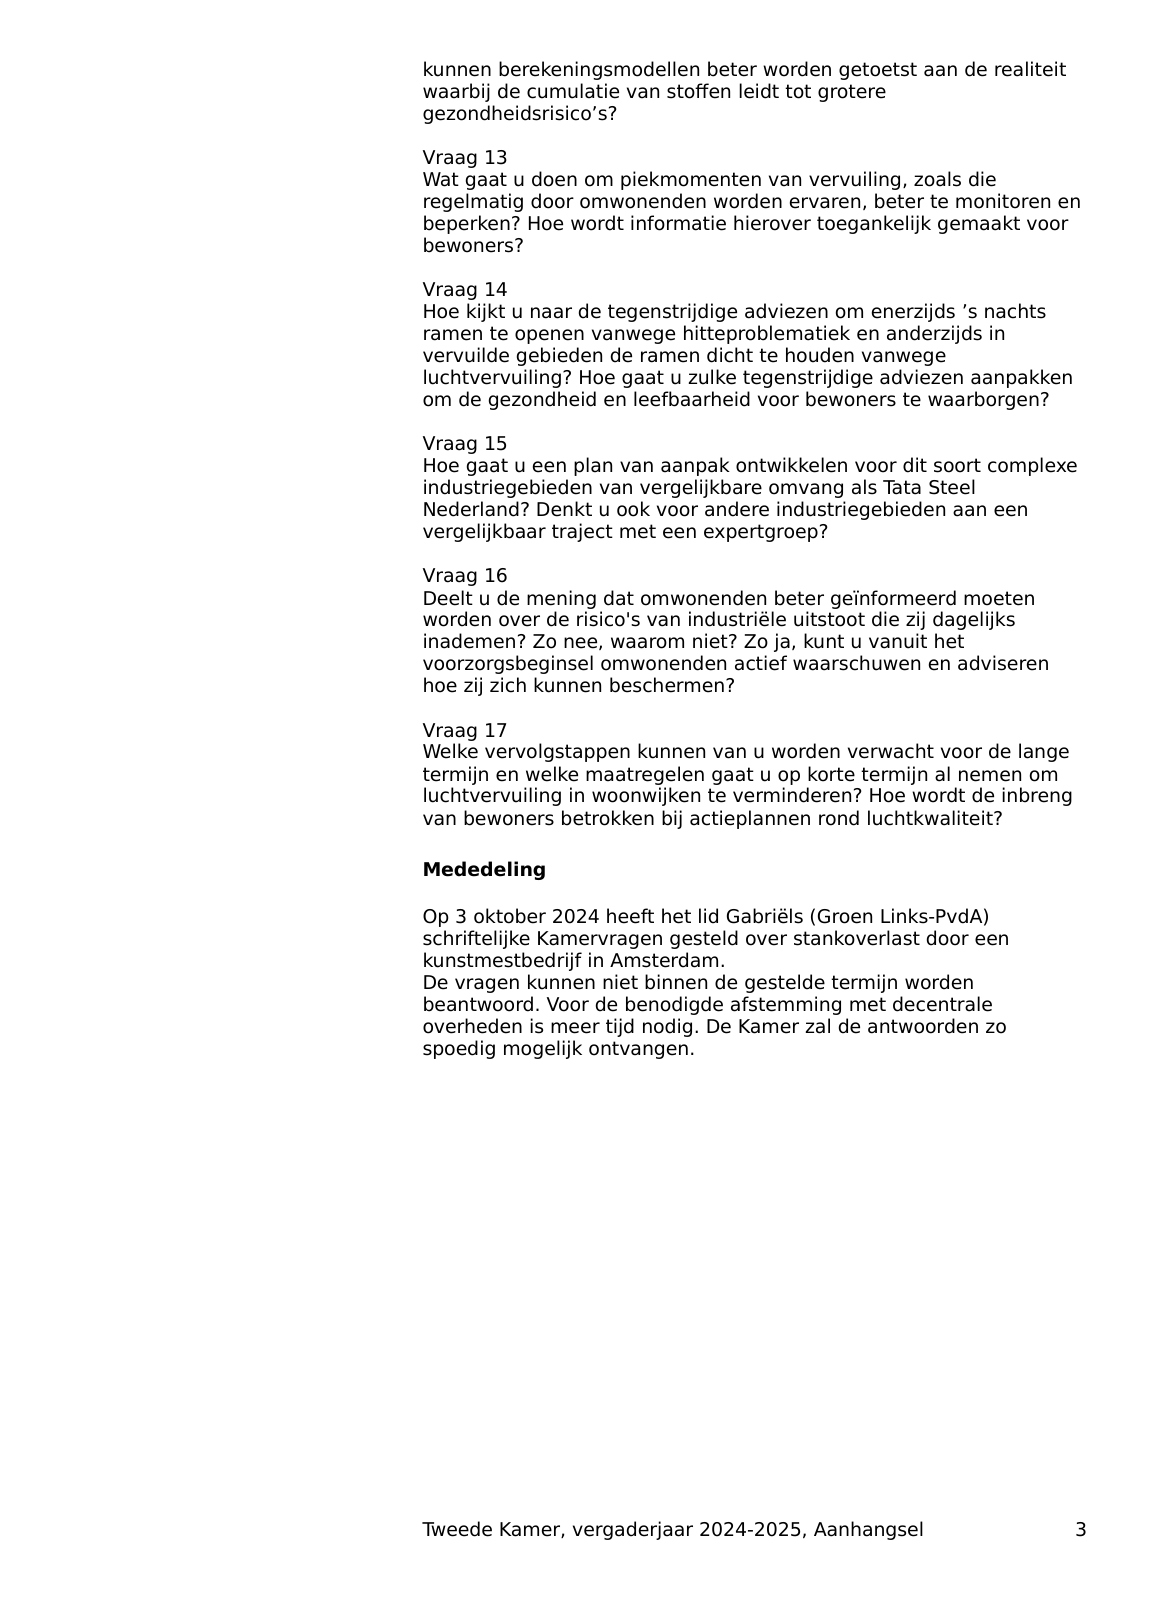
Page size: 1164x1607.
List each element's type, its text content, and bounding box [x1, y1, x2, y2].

text Deelt u de mening dat omwonenden beter geïnformeerd moeten worden over de risico's van industriële uitstoot die zij dagelijks inademen? Zo nee, waarom niet? Zo ja, kunt u vanuit het voorzorgsbeginsel omwonenden actief waarschuwen en adviseren hoe zij zich kunnen beschermen? [422, 587, 1087, 697]
text Vraag 16 [422, 565, 1087, 587]
text Op 3 oktober 2024 heeft het lid Gabriëls (Groen Links-PvdA) schriftelijke Kamervragen gesteld over stankoverlast door een kunstmestbedrijf in Amsterdam. [422, 906, 1087, 972]
subtitle Mededeling [422, 859, 1087, 881]
text Vraag 14 [422, 279, 1087, 301]
text Vraag 15 [422, 433, 1087, 455]
text Wat gaat u doen om piekmomenten van vervuiling, zoals die regelmatig door omwonenden worden ervaren, beter te monitoren en beperken? Hoe wordt informatie hierover toegankelijk gemaakt voor bewoners? [422, 169, 1087, 257]
text Hoe gaat u een plan van aanpak ontwikkelen voor dit soort complexe industriegebieden van vergelijkbare omvang als Tata Steel Nederland? Denkt u ook voor andere industriegebieden aan een vergelijkbaar traject met een expertgroep? [422, 455, 1087, 543]
text Vraag 17 [422, 719, 1087, 741]
text Vraag 13 [422, 147, 1087, 169]
text Hoe kijkt u naar de tegenstrijdige adviezen om enerzijds ’s nachts ramen te openen vanwege hitteproblematiek en anderzijds in vervuilde gebieden de ramen dicht te houden vanwege luchtvervuiling? Hoe gaat u zulke tegenstrijdige adviezen aanpakken om de gezondheid en leefbaarheid voor bewoners te waarborgen? [422, 301, 1087, 411]
text Welke vervolgstappen kunnen van u worden verwacht voor de lange termijn en welke maatregelen gaat u op korte termijn al nemen om luchtvervuiling in woonwijken te verminderen? Hoe wordt de inbreng van bewoners betrokken bij actieplannen rond luchtkwaliteit? [422, 741, 1087, 829]
text kunnen berekeningsmodellen beter worden getoetst aan de realiteit waarbij de cumulatie van stoffen leidt tot grotere gezondheidsrisico’s? [422, 59, 1087, 125]
text De vragen kunnen niet binnen de gestelde termijn worden beantwoord. Voor de benodigde afstemming met decentrale overheden is meer tijd nodig. De Kamer zal de antwoorden zo spoedig mogelijk ontvangen. [422, 972, 1087, 1060]
